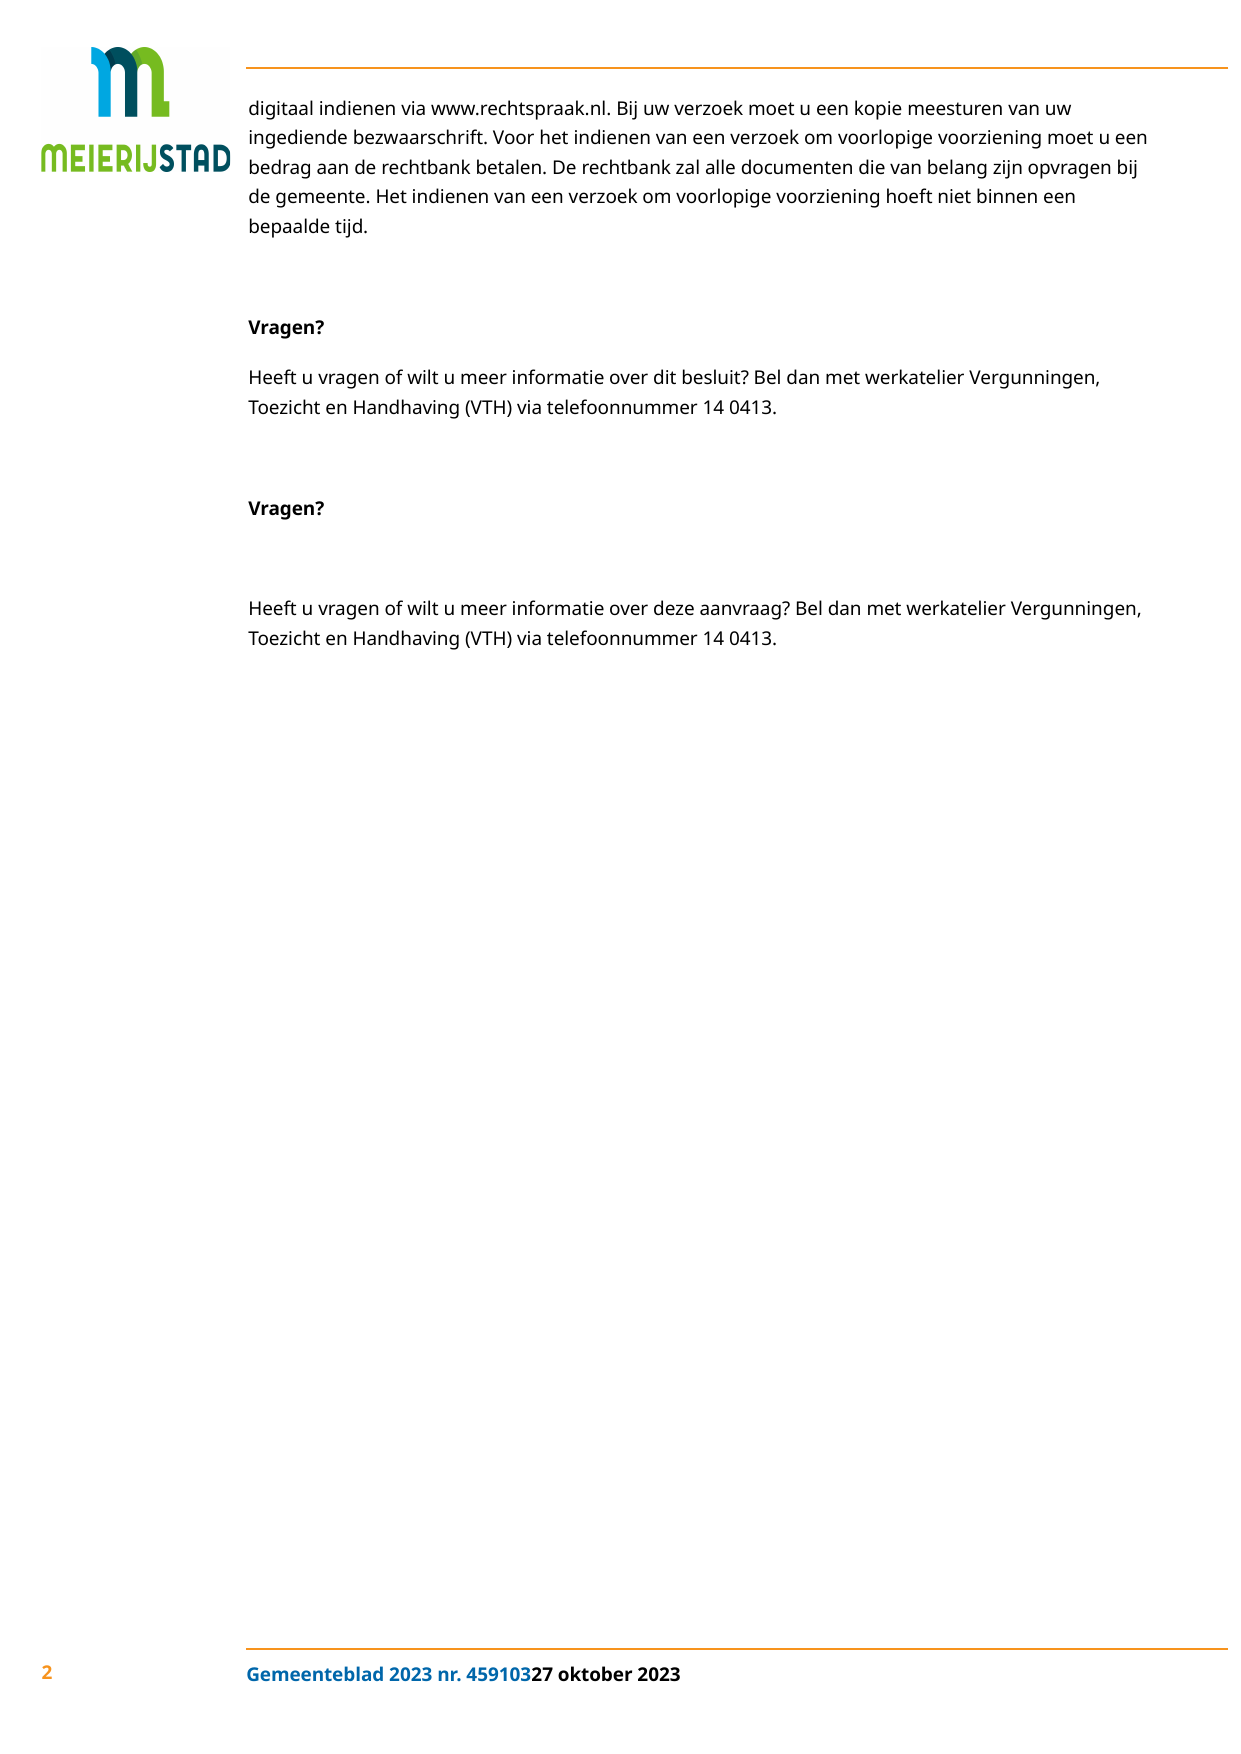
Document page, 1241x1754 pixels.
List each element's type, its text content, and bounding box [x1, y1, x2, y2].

text Heeft u vragen of wilt u meer informatie over dit besluit? Bel dan met werkatelier Vergunningen, Toezicht en Handhaving (VTH) via telefoonnummer 14 0413. [248, 364, 1152, 420]
picture [41, 47, 231, 172]
text Vragen? [248, 314, 1152, 340]
text digitaal indienen via www.rechtspraak.nl. Bij uw verzoek moet u een kopie meesturen van uw ingediende bezwaarschrift. Voor het indienen van een verzoek om voorlopige voorziening moet u een bedrag aan de rechtbank betalen. De rechtbank zal alle documenten die van belang zijn opvragen bij de gemeente. Het indienen van een verzoek om voorlopige voorziening hoeft niet binnen een bepaalde tijd. [248, 95, 1152, 239]
text Vragen? [248, 495, 1152, 521]
text Heeft u vragen of wilt u meer informatie over deze aanvraag? Bel dan met werkatelier Vergunningen, Toezicht en Handhaving (VTH) via telefoonnummer 14 0413. [248, 596, 1152, 651]
